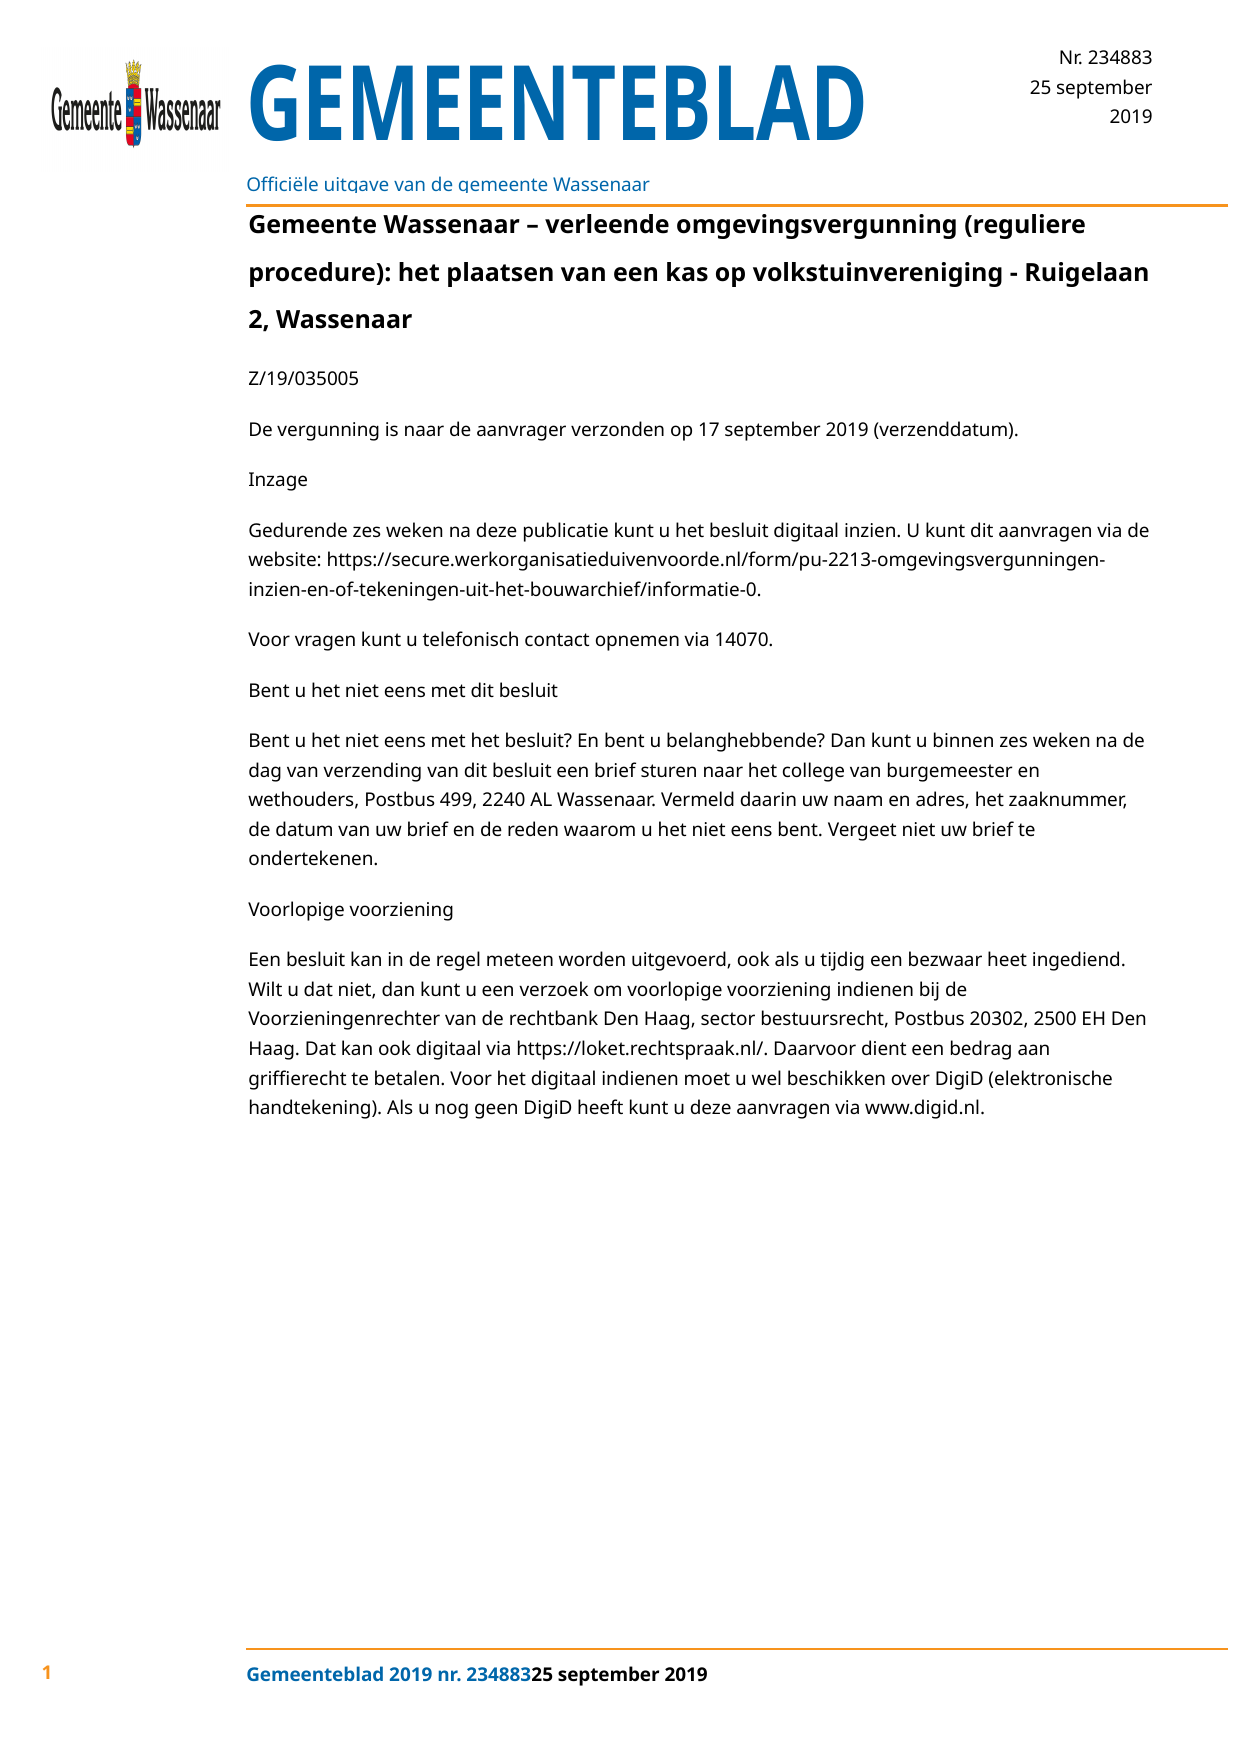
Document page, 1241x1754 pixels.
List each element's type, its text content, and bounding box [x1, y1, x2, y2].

text Voor vragen kunt u telefonisch contact opnemen via 14070. [248, 626, 1152, 652]
text De vergunning is naar de aanvrager verzonden op 17 september 2019 (verzenddatum). [248, 416, 1152, 442]
text Voorlopige voorziening [248, 896, 1152, 922]
text Gemeente Wassenaar – verleende omgevingsvergunning (reguliere procedure): het plaatsen van een kas op volkstuinvereniging - Ruigelaan 2, Wassenaar [248, 207, 1152, 336]
text Z/19/035005 [248, 366, 1152, 391]
text Gedurende zes weken na deze publicatie kunt u het besluit digitaal inzien. U kunt dit aanvragen via de website: https://secure.werkorganisatieduivenvoorde.nl/form/pu-2213-omgevingsvergunningen-inzien-en-of-tekeningen-uit-het-bouwarchief/informatie-0. [248, 517, 1152, 602]
text Bent u het niet eens met dit besluit [248, 677, 1152, 702]
text Bent u het niet eens met het besluit? En bent u belanghebbende? Dan kunt u binnen zes weken na de dag van verzending van dit besluit een brief sturen naar het college van burgemeester en wethouders, Postbus 499, 2240 AL Wassenaar. Vermeld daarin uw naam en adres, het zaaknummer, de datum van uw brief en de reden waarom u het niet eens bent. Vergeet niet uw brief te ondertekenen. [248, 727, 1152, 871]
picture [41, 47, 231, 172]
text Een besluit kan in de regel meteen worden uitgevoerd, ook als u tijdig een bezwaar heet ingediend. Wilt u dat niet, dan kunt u een verzoek om voorlopige voorziening indienen bij de Voorzieningenrechter van de rechtbank Den Haag, sector bestuursrecht, Postbus 20302, 2500 EH Den Haag. Dat kan ook digitaal via https://loket.rechtspraak.nl/. Daarvoor dient een bedrag aan griffierecht te betalen. Voor het digitaal indienen moet u wel beschikken over DigiD (elektronische handtekening). Als u nog geen DigiD heeft kunt u deze aanvragen via www.digid.nl. [248, 946, 1152, 1120]
text Inzage [248, 466, 1152, 492]
